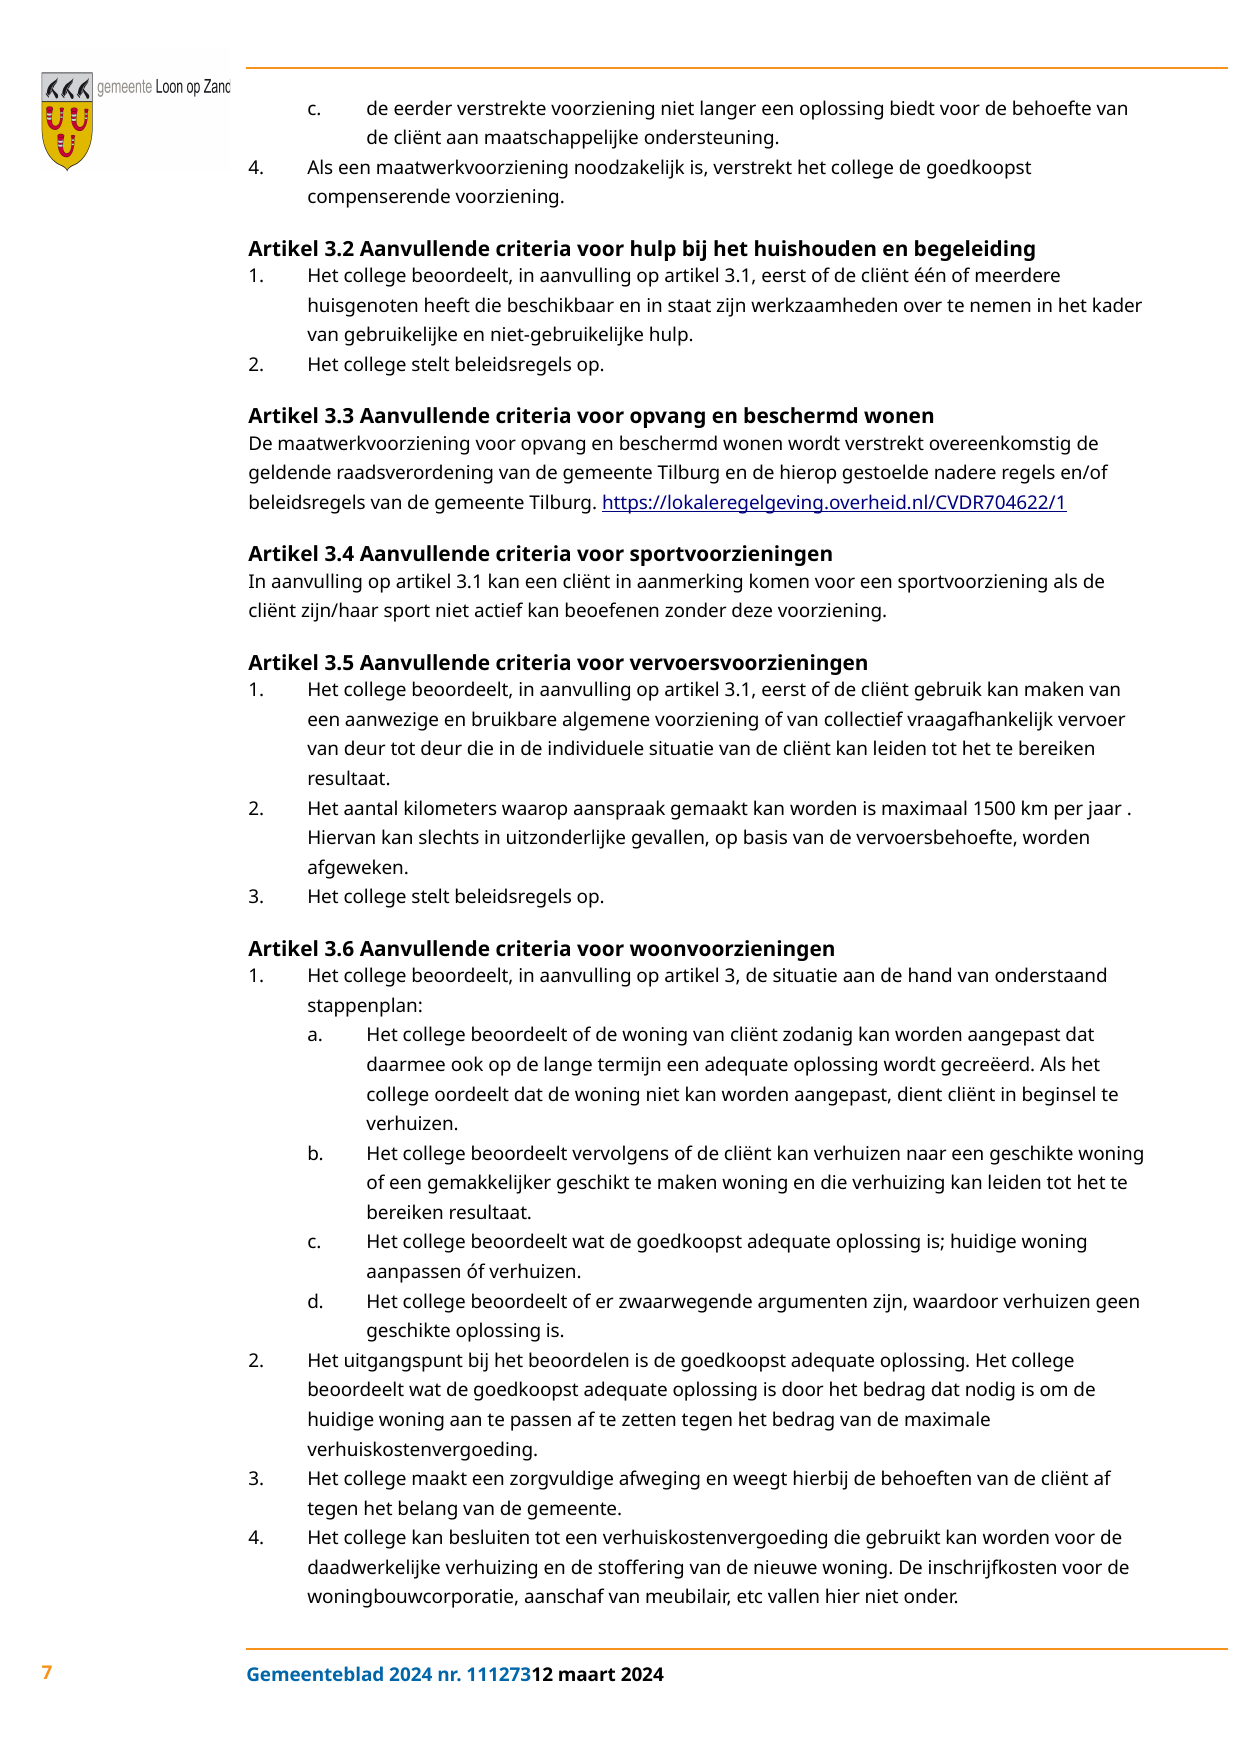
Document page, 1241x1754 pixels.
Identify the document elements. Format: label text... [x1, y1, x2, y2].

list Het college stelt beleidsregels op. [248, 883, 1152, 909]
list Het uitgangspunt bij het beoordelen is de goedkoopst adequate oplossing. Het college beoordeelt wat de goedkoopst adequate oplossing is door het bedrag dat nodig is om de huidige woning aan te passen af te zetten tegen het bedrag van de maximale verhuiskostenvergoeding. [248, 1347, 1152, 1461]
list Het college stelt beleidsregels op. [248, 351, 1152, 377]
list Het college kan besluiten tot een verhuiskostenvergoeding die gebruikt kan worden voor de daadwerkelijke verhuizing en de stoffering van de nieuwe woning. De inschrijfkosten voor de woningbouwcorporatie, aanschaf van meubilair, etc vallen hier niet onder. [248, 1524, 1152, 1609]
text Artikel 3.5 Aanvullende criteria voor vervoersvoorzieningen [248, 648, 1152, 676]
text Artikel 3.6 Aanvullende criteria voor woonvoorzieningen [248, 934, 1152, 962]
list Het college maakt een zorgvuldige afweging en weegt hierbij de behoeften van de cliënt af tegen het belang van de gemeente. [248, 1465, 1152, 1521]
picture [41, 47, 231, 172]
text Artikel 3.3 Aanvullende criteria voor opvang en beschermd wonen [248, 402, 1152, 430]
list Het college beoordeelt wat de goedkoopst adequate oplossing is; huidige woning aanpassen óf verhuizen. [307, 1229, 1152, 1284]
text De maatwerkvoorziening voor opvang en beschermd wonen wordt verstrekt overeenkomstig de geldende raadsverordening van de gemeente Tilburg en de hierop gestoelde nadere regels en/of beleidsregels van de gemeente Tilburg. https://lokaleregelgeving.overheid.nl/CVDR704622/1 [248, 430, 1152, 515]
text In aanvulling op artikel 3.1 kan een cliënt in aanmerking komen voor een sportvoorziening als de cliënt zijn/haar sport niet actief kan beoefenen zonder deze voorziening. [248, 568, 1152, 623]
list Het college beoordeelt, in aanvulling op artikel 3.1, eerst of de cliënt één of meerdere huisgenoten heeft die beschikbaar en in staat zijn werkzaamheden over te nemen in het kader van gebruikelijke en niet-gebruikelijke hulp. [248, 262, 1152, 347]
list Het aantal kilometers waarop aanspraak gemaakt kan worden is maximaal 1500 km per jaar . Hiervan kan slechts in uitzonderlijke gevallen, op basis van de vervoersbehoefte, worden afgeweken. [248, 795, 1152, 880]
text Artikel 3.2 Aanvullende criteria voor hulp bij het huishouden en begeleiding [248, 234, 1152, 262]
list Het college beoordeelt of er zwaarwegende argumenten zijn, waardoor verhuizen geen geschikte oplossing is. [307, 1288, 1152, 1343]
list Als een maatwerkvoorziening noodzakelijk is, verstrekt het college de goedkoopst compenserende voorziening. [248, 154, 1152, 209]
text Artikel 3.4 Aanvullende criteria voor sportvoorzieningen [248, 539, 1152, 568]
list Het college beoordeelt, in aanvulling op artikel 3, de situatie aan de hand van onderstaand stappenplan: [248, 962, 1152, 1018]
list Het college beoordeelt of de woning van cliënt zodanig kan worden aangepast dat daarmee ook op de lange termijn een adequate oplossing wordt gecreëerd. Als het college oordeelt dat de woning niet kan worden aangepast, dient cliënt in beginsel te verhuizen. [307, 1022, 1152, 1136]
list Het college beoordeelt vervolgens of de cliënt kan verhuizen naar een geschikte woning of een gemakkelijker geschikt te maken woning en die verhuizing kan leiden tot het te bereiken resultaat. [307, 1140, 1152, 1225]
list Het college beoordeelt, in aanvulling op artikel 3.1, eerst of de cliënt gebruik kan maken van een aanwezige en bruikbare algemene voorziening of van collectief vraagafhankelijk vervoer van deur tot deur die in de individuele situatie van de cliënt kan leiden tot het te bereiken resultaat. [248, 676, 1152, 791]
list de eerder verstrekte voorziening niet langer een oplossing biedt voor de behoefte van de cliënt aan maatschappelijke ondersteuning. [307, 95, 1152, 150]
